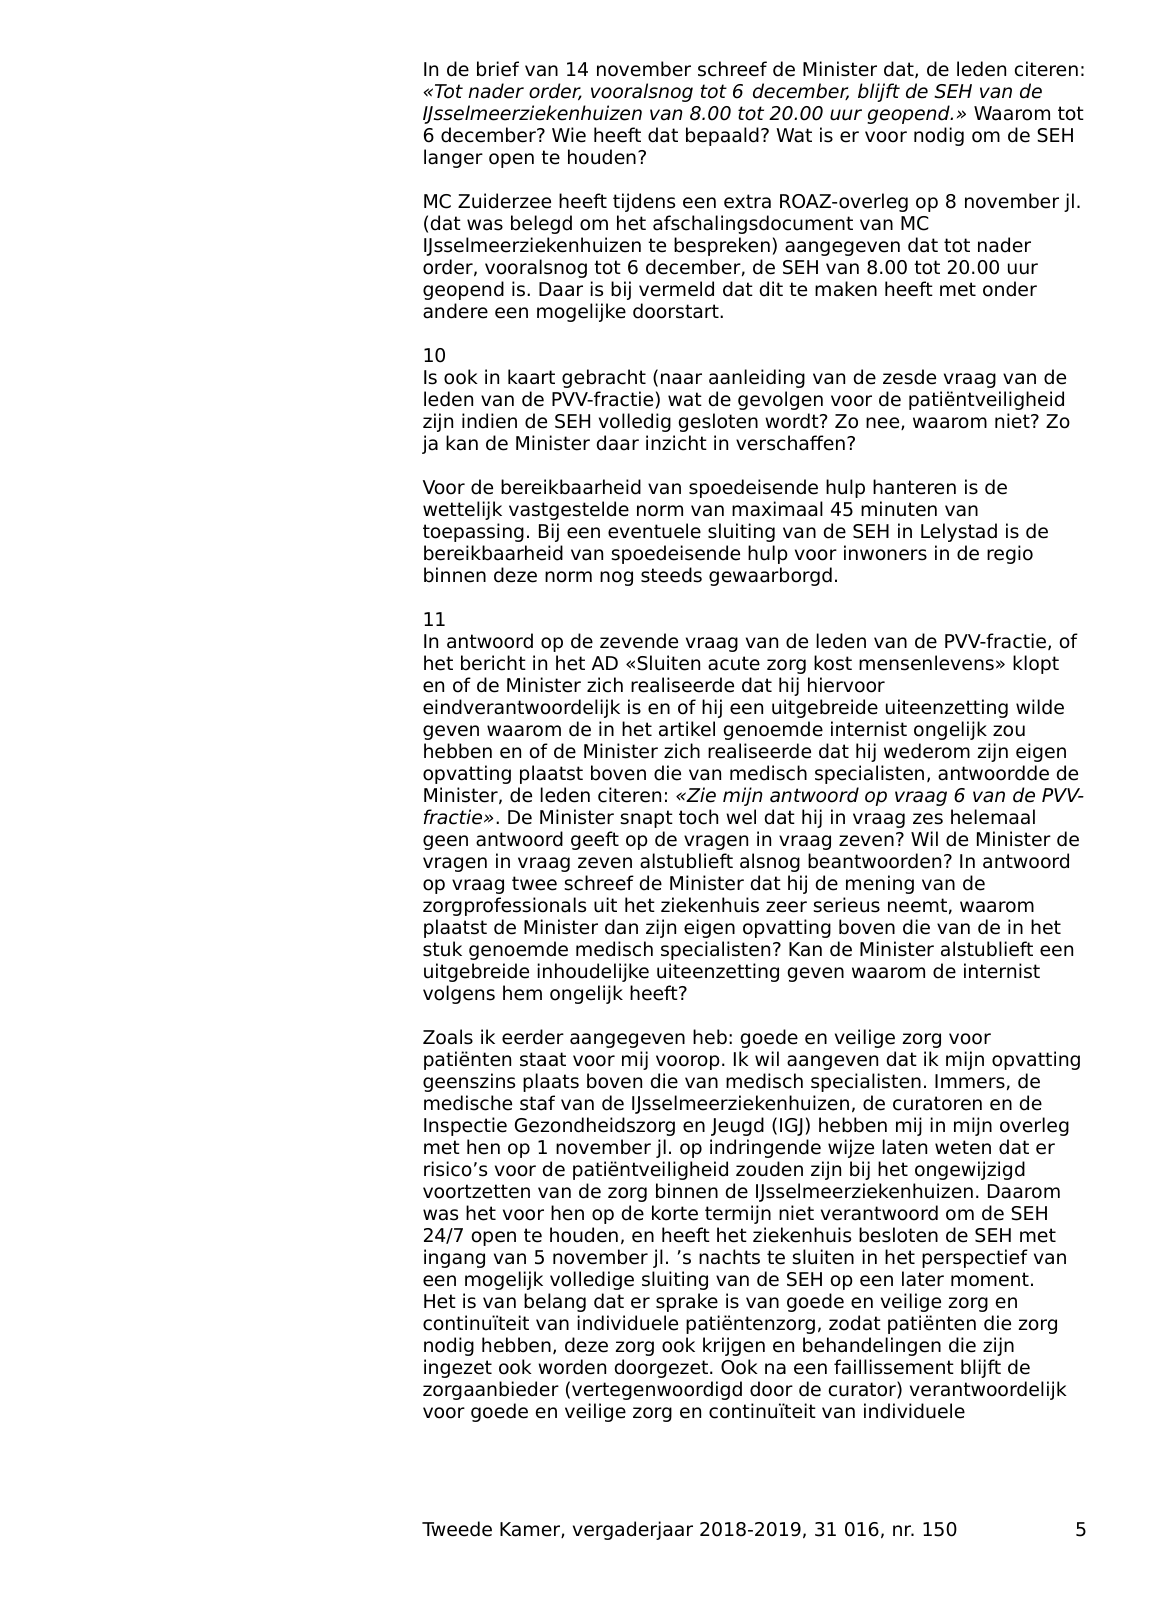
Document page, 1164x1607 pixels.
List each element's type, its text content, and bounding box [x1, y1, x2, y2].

text Is ook in kaart gebracht (naar aanleiding van de zesde vraag van de leden van de PVV-fractie) wat de gevolgen voor de patiëntveiligheid zijn indien de SEH volledig gesloten wordt? Zo nee, waarom niet? Zo ja kan de Minister daar inzicht in verschaffen? [422, 367, 1087, 455]
text 10 [422, 345, 1087, 367]
text Het is van belang dat er sprake is van goede en veilige zorg en continuïteit van individuele patiëntenzorg, zodat patiënten die zorg nodig hebben, deze zorg ook krijgen en behandelingen die zijn ingezet ook worden doorgezet. Ook na een faillissement blijft de zorgaanbieder (vertegenwoordigd door de curator) verantwoordelijk voor goede en veilige zorg en continuïteit van individuele [422, 1291, 1087, 1423]
text In antwoord op de zevende vraag van de leden van de PVV-fractie, of het bericht in het AD «Sluiten acute zorg kost mensenlevens» klopt en of de Minister zich realiseerde dat hij hiervoor eindverantwoordelijk is en of hij een uitgebreide uiteenzetting wilde geven waarom de in het artikel genoemde internist ongelijk zou hebben en of de Minister zich realiseerde dat hij wederom zijn eigen opvatting plaatst boven die van medisch specialisten, antwoordde de Minister, de leden citeren: «Zie mijn antwoord op vraag 6 van de PVV-fractie». De Minister snapt toch wel dat hij in vraag zes helemaal geen antwoord geeft op de vragen in vraag zeven? Wil de Minister de vragen in vraag zeven alstublieft alsnog beantwoorden? In antwoord op vraag twee schreef de Minister dat hij de mening van de zorgprofessionals uit het ziekenhuis zeer serieus neemt, waarom plaatst de Minister dan zijn eigen opvatting boven die van de in het stuk genoemde medisch specialisten? Kan de Minister alstublieft een uitgebreide inhoudelijke uiteenzetting geven waarom de internist volgens hem ongelijk heeft? [422, 631, 1087, 1005]
text Zoals ik eerder aangegeven heb: goede en veilige zorg voor patiënten staat voor mij voorop. Ik wil aangeven dat ik mijn opvatting geenszins plaats boven die van medisch specialisten. Immers, de medische staf van de IJsselmeerziekenhuizen, de curatoren en de Inspectie Gezondheidszorg en Jeugd (IGJ) hebben mij in mijn overleg met hen op 1 november jl. op indringende wijze laten weten dat er risico’s voor de patiëntveiligheid zouden zijn bij het ongewijzigd voortzetten van de zorg binnen de IJsselmeerziekenhuizen. Daarom was het voor hen op de korte termijn niet verantwoord om de SEH 24/7 open te houden, en heeft het ziekenhuis besloten de SEH met ingang van 5 november jl. ’s nachts te sluiten in het perspectief van een mogelijk volledige sluiting van de SEH op een later moment. [422, 1027, 1087, 1291]
text MC Zuiderzee heeft tijdens een extra ROAZ-overleg op 8 november jl. (dat was belegd om het afschalingsdocument van MC IJsselmeerziekenhuizen te bespreken) aangegeven dat tot nader order, vooralsnog tot 6 december, de SEH van 8.00 tot 20.00 uur geopend is. Daar is bij vermeld dat dit te maken heeft met onder andere een mogelijke doorstart. [422, 191, 1087, 323]
text In de brief van 14 november schreef de Minister dat, de leden citeren: «Tot nader order, vooralsnog tot 6 december, blijft de SEH van de IJsselmeerziekenhuizen van 8.00 tot 20.00 uur geopend.» Waarom tot 6 december? Wie heeft dat bepaald? Wat is er voor nodig om de SEH langer open te houden? [422, 59, 1087, 169]
text 11 [422, 609, 1087, 631]
text Voor de bereikbaarheid van spoedeisende hulp hanteren is de wettelijk vastgestelde norm van maximaal 45 minuten van toepassing. Bij een eventuele sluiting van de SEH in Lelystad is de bereikbaarheid van spoedeisende hulp voor inwoners in de regio binnen deze norm nog steeds gewaarborgd. [422, 477, 1087, 587]
